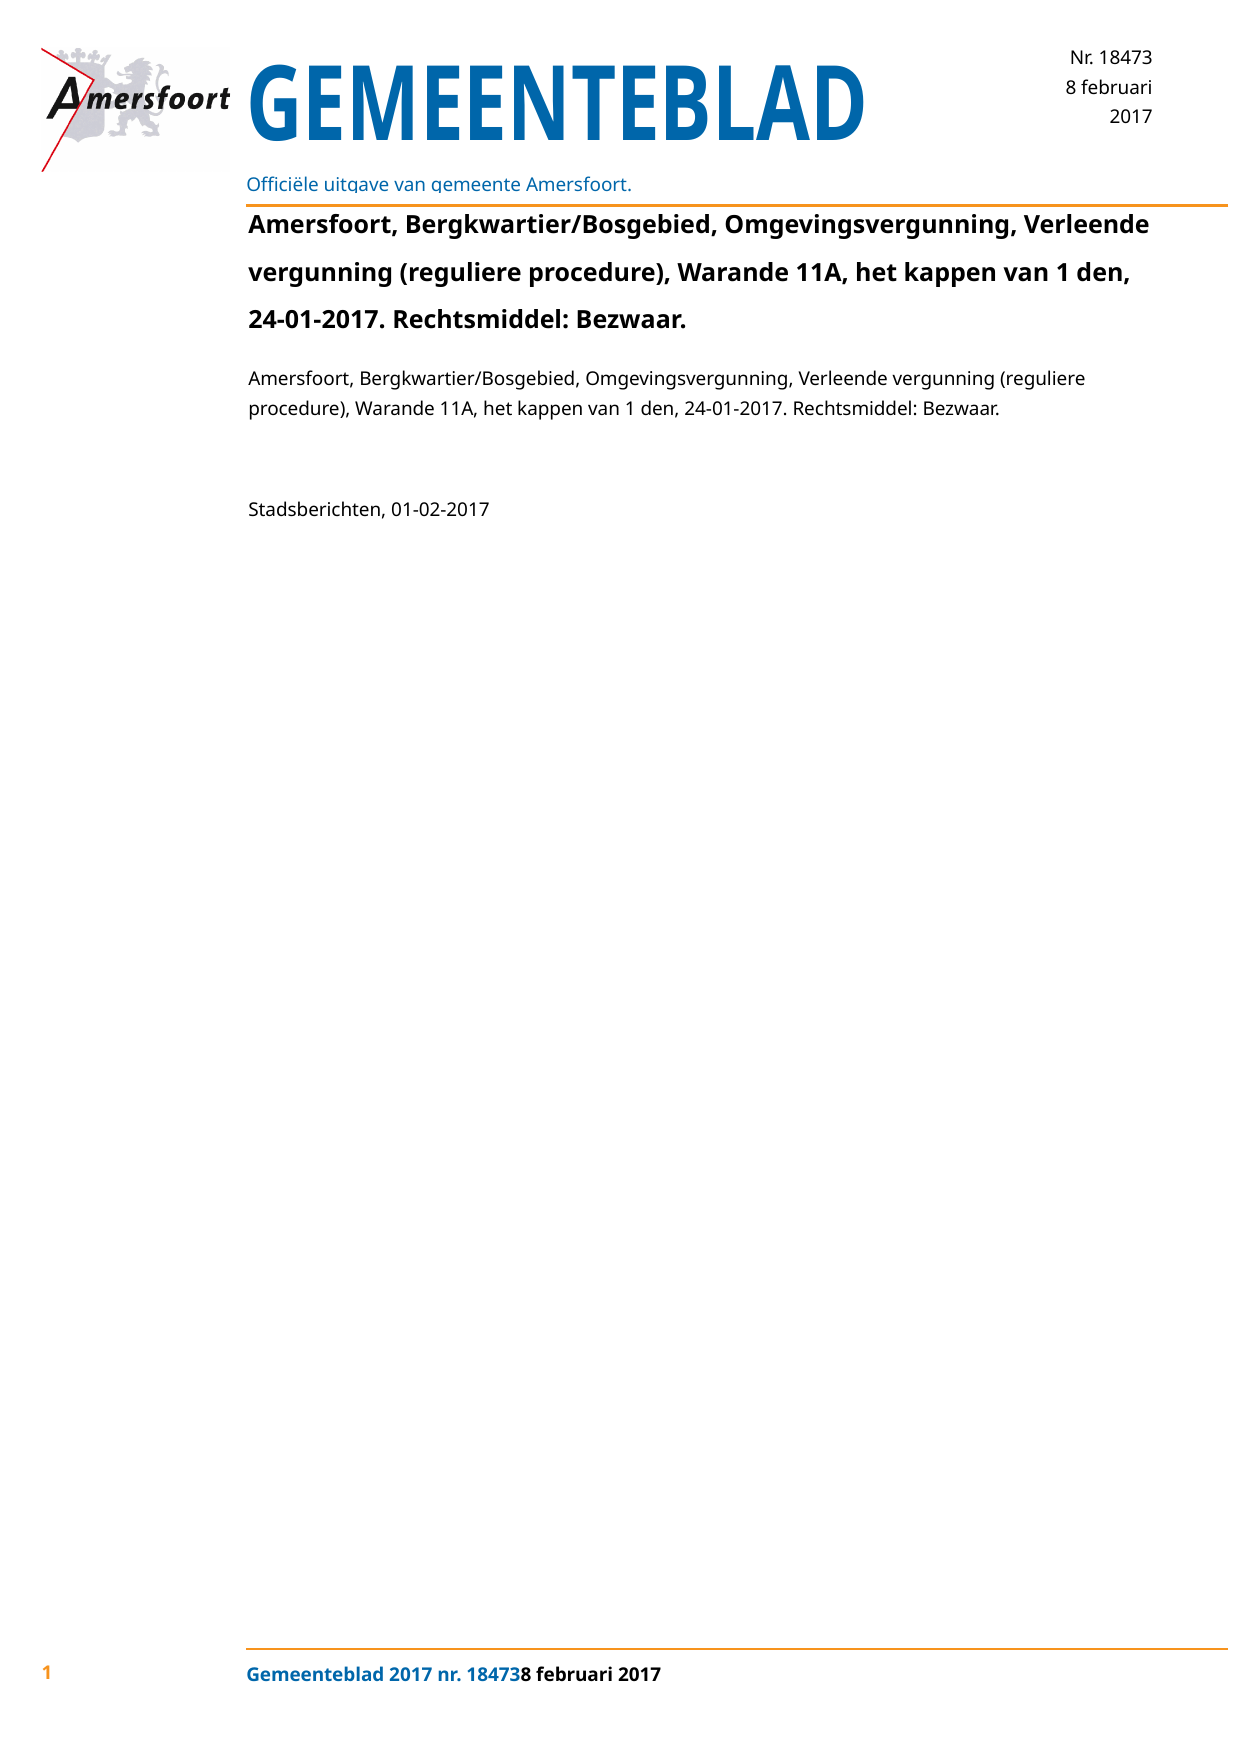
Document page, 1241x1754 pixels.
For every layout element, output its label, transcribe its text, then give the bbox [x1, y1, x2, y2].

text Amersfoort, Bergkwartier/Bosgebied, Omgevingsvergunning, Verleende vergunning (reguliere procedure), Warande 11A, het kappen van 1 den, 24-01-2017. Rechtsmiddel: Bezwaar. [248, 207, 1152, 336]
text Stadsberichten, 01-02-2017 [248, 496, 1152, 522]
text Amersfoort, Bergkwartier/Bosgebied, Omgevingsvergunning, Verleende vergunning (reguliere procedure), Warande 11A, het kappen van 1 den, 24-01-2017. Rechtsmiddel: Bezwaar. [248, 366, 1152, 421]
picture [41, 47, 231, 172]
